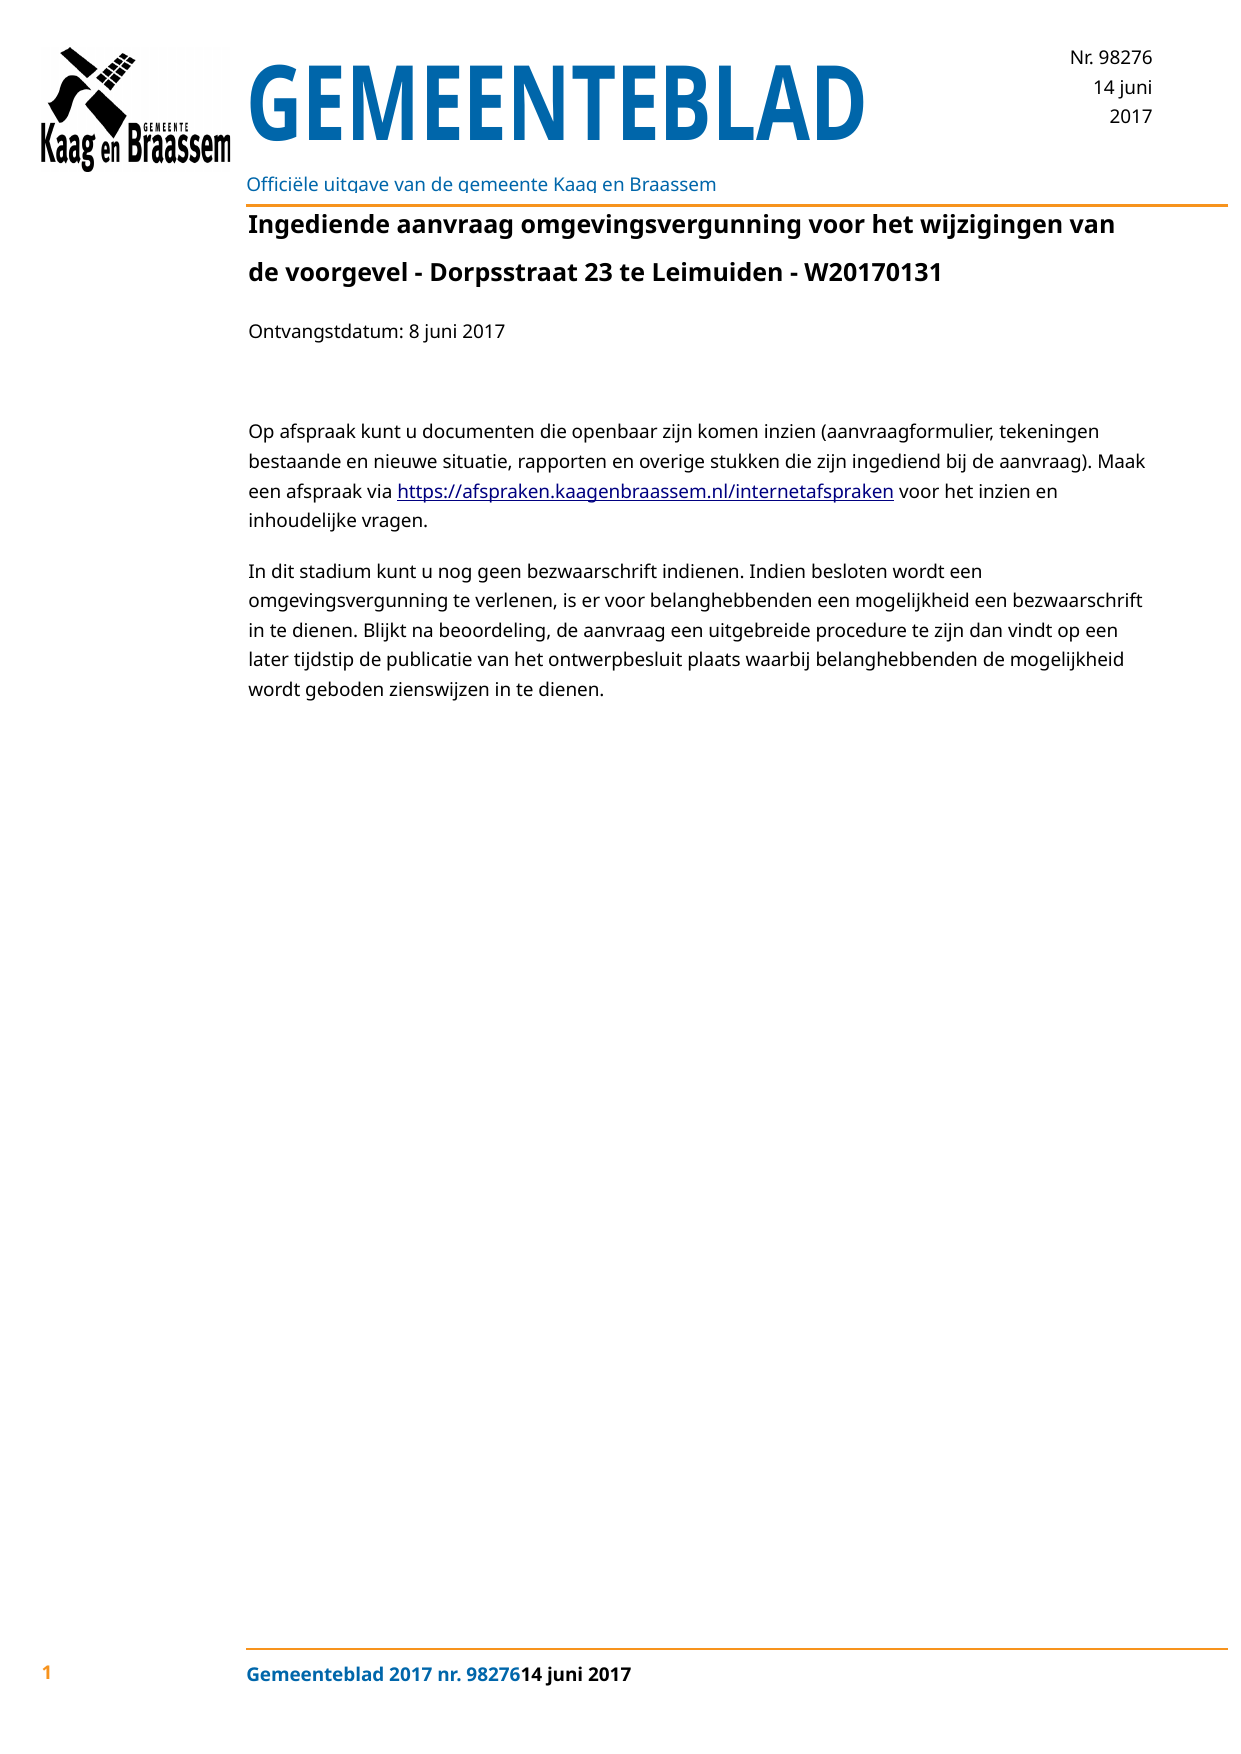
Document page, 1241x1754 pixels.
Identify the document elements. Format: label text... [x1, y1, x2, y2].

picture [41, 47, 231, 172]
text Op afspraak kunt u documenten die openbaar zijn komen inzien (aanvraagformulier, tekeningen bestaande en nieuwe situatie, rapporten en overige stukken die zijn ingediend bij de aanvraag). Maak een afspraak via https://afspraken.kaagenbraassem.nl/internetafspraken voor het inzien en inhoudelijke vragen. [248, 419, 1152, 533]
text Ingediende aanvraag omgevingsvergunning voor het wijzigingen van de voorgevel - Dorpsstraat 23 te Leimuiden - W20170131 [248, 207, 1152, 288]
text Ontvangstdatum: 8 juni 2017 [248, 318, 1152, 344]
text In dit stadium kunt u nog geen bezwaarschrift indienen. Indien besloten wordt een omgevingsvergunning te verlenen, is er voor belanghebbenden een mogelijkheid een bezwaarschrift in te dienen. Blijkt na beoordeling, de aanvraag een uitgebreide procedure te zijn dan vindt op een later tijdstip de publicatie van het ontwerpbesluit plaats waarbij belanghebbenden de mogelijkheid wordt geboden zienswijzen in te dienen. [248, 558, 1152, 702]
